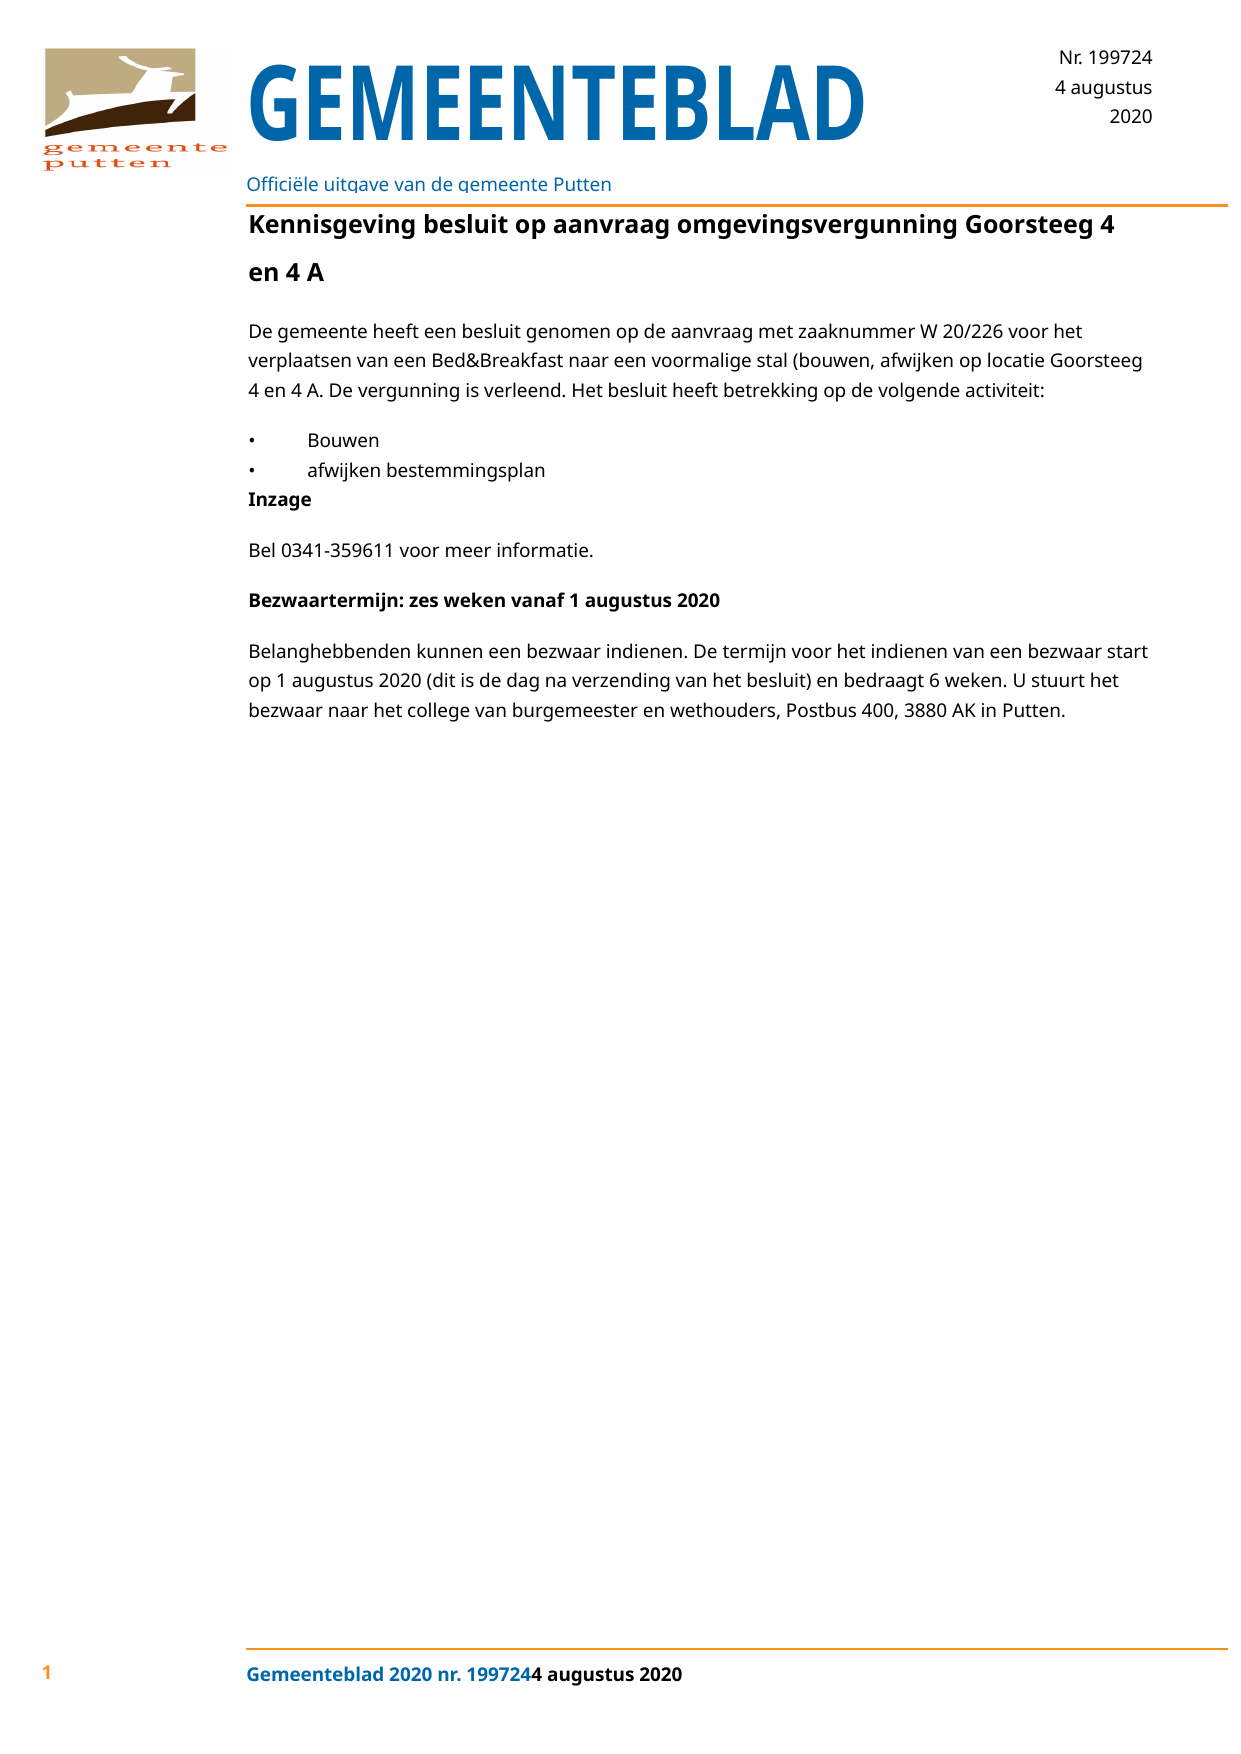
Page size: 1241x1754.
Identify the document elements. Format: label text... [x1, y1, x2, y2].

text Belanghebbenden kunnen een bezwaar indienen. De termijn voor het indienen van een bezwaar start op 1 augustus 2020 (dit is de dag na verzending van het besluit) en bedraagt 6 weken. U stuurt het bezwaar naar het college van burgemeester en wethouders, Postbus 400, 3880 AK in Putten. [248, 638, 1152, 723]
text Inzage [248, 487, 1152, 512]
text Bel 0341-359611 voor meer informatie. [248, 537, 1152, 563]
list afwijken bestemmingsplan [248, 457, 1152, 483]
text De gemeente heeft een besluit genomen op de aanvraag met zaaknummer W 20/226 voor het verplaatsen van een Bed&Breakfast naar een voormalige stal (bouwen, afwijken op locatie Goorsteeg 4 en 4 A. De vergunning is verleend. Het besluit heeft betrekking op de volgende activiteit: [248, 318, 1152, 403]
text Kennisgeving besluit op aanvraag omgevingsvergunning Goorsteeg 4 en 4 A [248, 207, 1152, 288]
text Bezwaartermijn: zes weken vanaf 1 augustus 2020 [248, 587, 1152, 613]
picture [41, 47, 231, 172]
list Bouwen [248, 427, 1152, 453]
